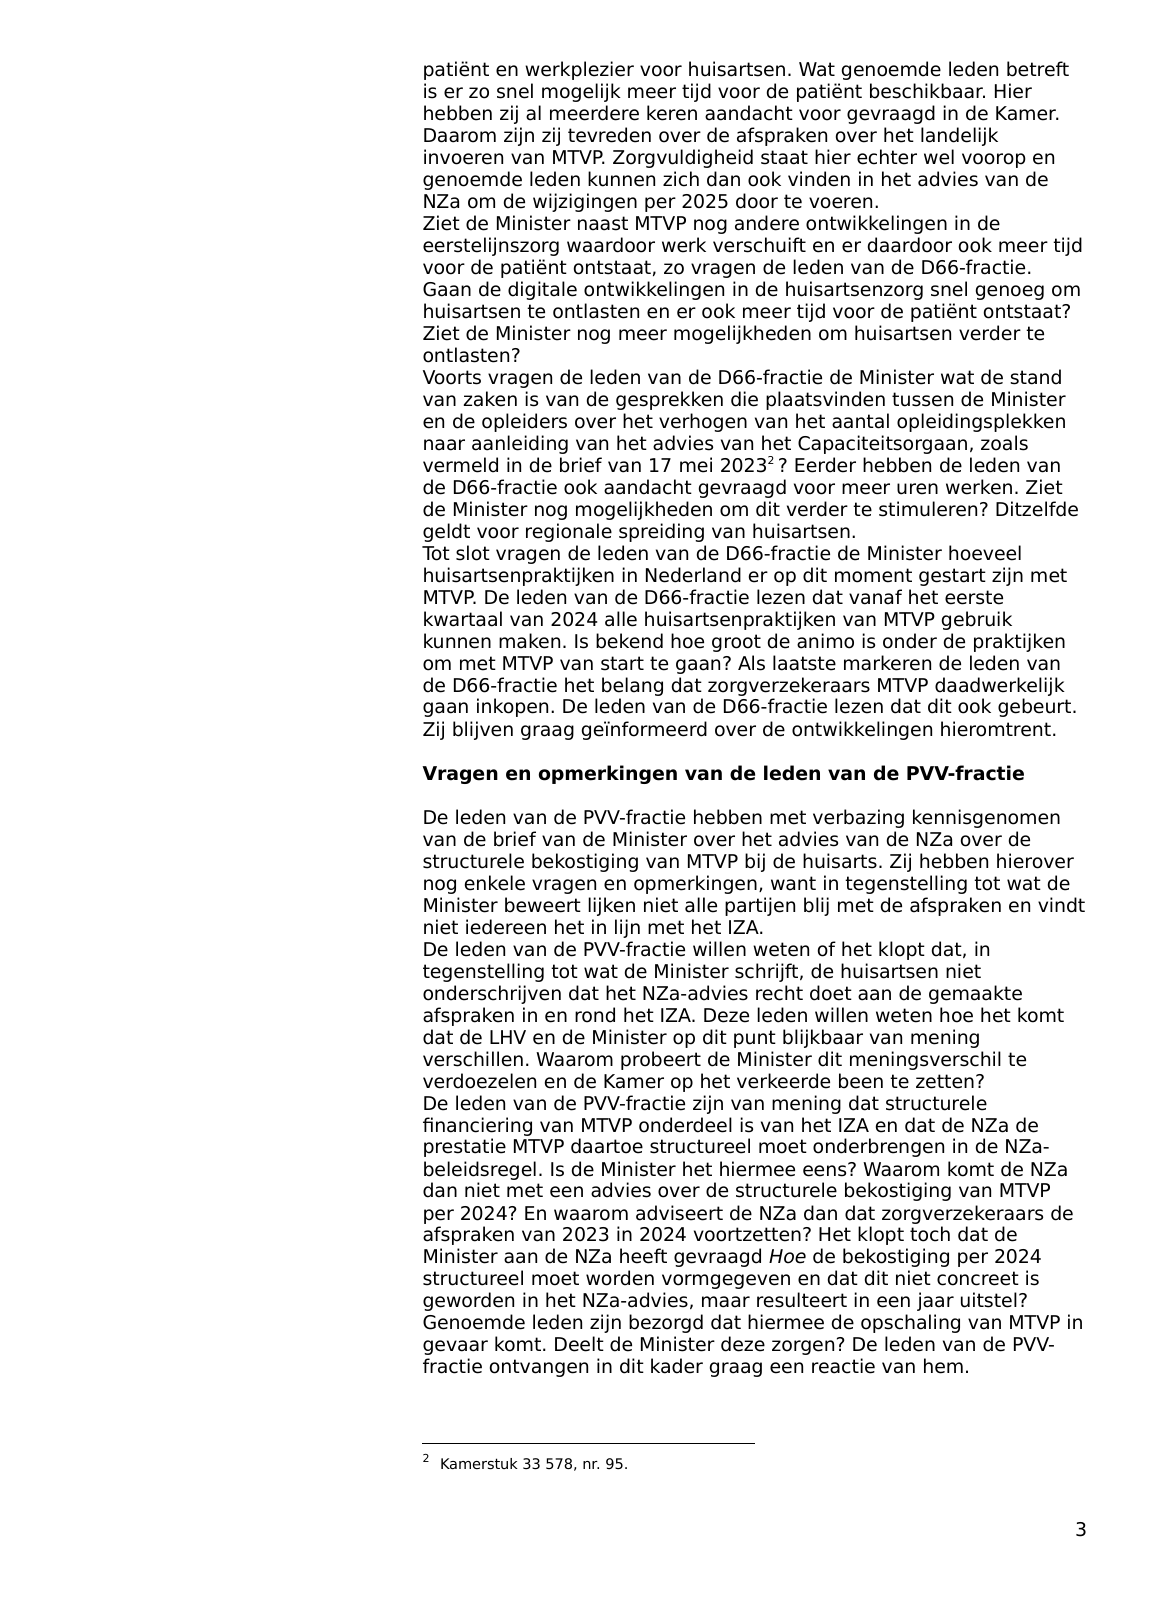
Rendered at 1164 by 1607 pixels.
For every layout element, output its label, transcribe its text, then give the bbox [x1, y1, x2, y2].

text Kamerstuk 33 578, nr. 95. [422, 1452, 1087, 1474]
text Ziet de Minister naast MTVP nog andere ontwikkelingen in de eerstelijnszorg waardoor werk verschuift en er daardoor ook meer tijd voor de patiënt ontstaat, zo vragen de leden van de D66-fractie. Gaan de digitale ontwikkelingen in de huisartsenzorg snel genoeg om huisartsen te ontlasten en er ook meer tijd voor de patiënt ontstaat? Ziet de Minister nog meer mogelijkheden om huisartsen verder te ontlasten? [422, 213, 1087, 367]
text patiënt en werkplezier voor huisartsen. Wat genoemde leden betreft is er zo snel mogelijk meer tijd voor de patiënt beschikbaar. Hier hebben zij al meerdere keren aandacht voor gevraagd in de Kamer. Daarom zijn zij tevreden over de afspraken over het landelijk invoeren van MTVP. Zorgvuldigheid staat hier echter wel voorop en genoemde leden kunnen zich dan ook vinden in het advies van de NZa om de wijzigingen per 2025 door te voeren. [422, 59, 1087, 213]
text De leden van de PVV-fractie willen weten of het klopt dat, in tegenstelling tot wat de Minister schrijft, de huisartsen niet onderschrijven dat het NZa-advies recht doet aan de gemaakte afspraken in en rond het IZA. Deze leden willen weten hoe het komt dat de LHV en de Minister op dit punt blijkbaar van mening verschillen. Waarom probeert de Minister dit meningsverschil te verdoezelen en de Kamer op het verkeerde been te zetten? [422, 939, 1087, 1092]
subtitle Vragen en opmerkingen van de leden van de PVV-fractie [422, 763, 1087, 784]
text Tot slot vragen de leden van de D66-fractie de Minister hoeveel huisartsenpraktijken in Nederland er op dit moment gestart zijn met MTVP. De leden van de D66-fractie lezen dat vanaf het eerste kwartaal van 2024 alle huisartsenpraktijken van MTVP gebruik kunnen maken. Is bekend hoe groot de animo is onder de praktijken om met MTVP van start te gaan? Als laatste markeren de leden van de D66-fractie het belang dat zorgverzekeraars MTVP daadwerkelijk gaan inkopen. De leden van de D66-fractie lezen dat dit ook gebeurt. Zij blijven graag geïnformeerd over de ontwikkelingen hieromtrent. [422, 543, 1087, 740]
text De leden van de PVV-fractie zijn van mening dat structurele financiering van MTVP onderdeel is van het IZA en dat de NZa de prestatie MTVP daartoe structureel moet onderbrengen in de NZa-beleidsregel. Is de Minister het hiermee eens? Waarom komt de NZa dan niet met een advies over de structurele bekostiging van MTVP per 2024? En waarom adviseert de NZa dan dat zorgverzekeraars de afspraken van 2023 in 2024 voortzetten? Het klopt toch dat de Minister aan de NZa heeft gevraagd Hoe de bekostiging per 2024 structureel moet worden vormgegeven en dat dit niet concreet is geworden in het NZa-advies, maar resulteert in een jaar uitstel? Genoemde leden zijn bezorgd dat hiermee de opschaling van MTVP in gevaar komt. Deelt de Minister deze zorgen? De leden van de PVV-fractie ontvangen in dit kader graag een reactie van hem. [422, 1092, 1087, 1378]
text Voorts vragen de leden van de D66-fractie de Minister wat de stand van zaken is van de gesprekken die plaatsvinden tussen de Minister en de opleiders over het verhogen van het aantal opleidingsplekken naar aanleiding van het advies van het Capaciteitsorgaan, zoals vermeld in de brief van 17 mei 2023? Eerder hebben de leden van de D66-fractie ook aandacht gevraagd voor meer uren werken. Ziet de Minister nog mogelijkheden om dit verder te stimuleren? Ditzelfde geldt voor regionale spreiding van huisartsen. [422, 367, 1087, 543]
text De leden van de PVV-fractie hebben met verbazing kennisgenomen van de brief van de Minister over het advies van de NZa over de structurele bekostiging van MTVP bij de huisarts. Zij hebben hierover nog enkele vragen en opmerkingen, want in tegenstelling tot wat de Minister beweert lijken niet alle partijen blij met de afspraken en vindt niet iedereen het in lijn met het IZA. [422, 807, 1087, 939]
